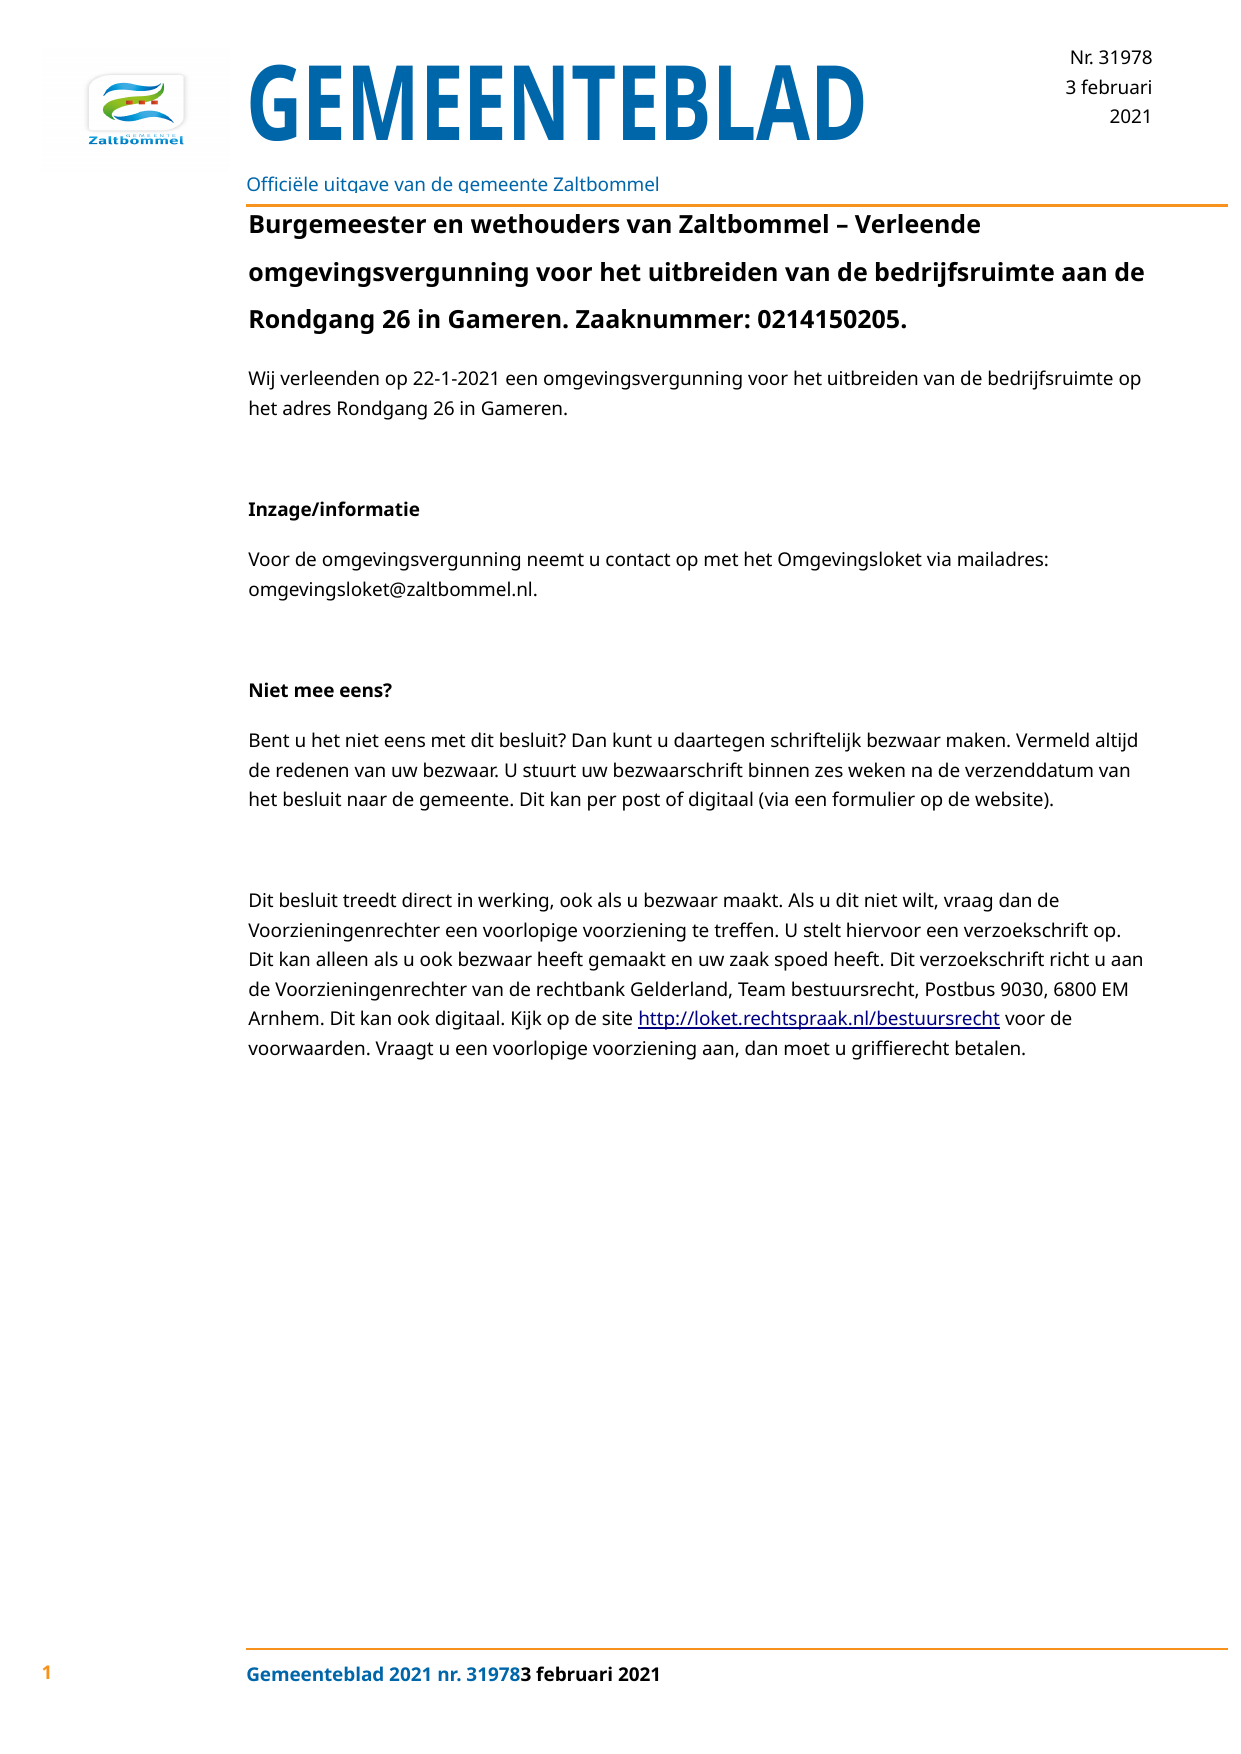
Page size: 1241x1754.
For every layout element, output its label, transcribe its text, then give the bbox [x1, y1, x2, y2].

picture [41, 47, 231, 172]
text Voor de omgevingsvergunning neemt u contact op met het Omgevingsloket via mailadres: omgevingsloket@zaltbommel.nl. [248, 546, 1152, 602]
text Wij verleenden op 22-1-2021 een omgevingsvergunning voor het uitbreiden van de bedrijfsruimte op het adres Rondgang 26 in Gameren. [248, 366, 1152, 421]
text Inzage/informatie [248, 496, 1152, 522]
text Burgemeester en wethouders van Zaltbommel – Verleende omgevingsvergunning voor het uitbreiden van de bedrijfsruimte aan de Rondgang 26 in Gameren. Zaaknummer: 0214150205. [248, 207, 1152, 336]
text Niet mee eens? [248, 677, 1152, 702]
text Bent u het niet eens met dit besluit? Dan kunt u daartegen schriftelijk bezwaar maken. Vermeld altijd de redenen van uw bezwaar. U stuurt uw bezwaarschrift binnen zes weken na de verzenddatum van het besluit naar de gemeente. Dit kan per post of digitaal (via een formulier op de website). [248, 727, 1152, 812]
text Dit besluit treedt direct in werking, ook als u bezwaar maakt. Als u dit niet wilt, vraag dan de Voorzieningenrechter een voorlopige voorziening te treffen. U stelt hiervoor een verzoekschrift op. Dit kan alleen als u ook bezwaar heeft gemaakt en uw zaak spoed heeft. Dit verzoekschrift richt u aan de Voorzieningenrechter van de rechtbank Gelderland, Team bestuursrecht, Postbus 9030, 6800 EM Arnhem. Dit kan ook digitaal. Kijk op de site http://loket.rechtspraak.nl/bestuursrecht voor de voorwaarden. Vraagt u een voorlopige voorziening aan, dan moet u griffierecht betalen. [248, 887, 1152, 1061]
